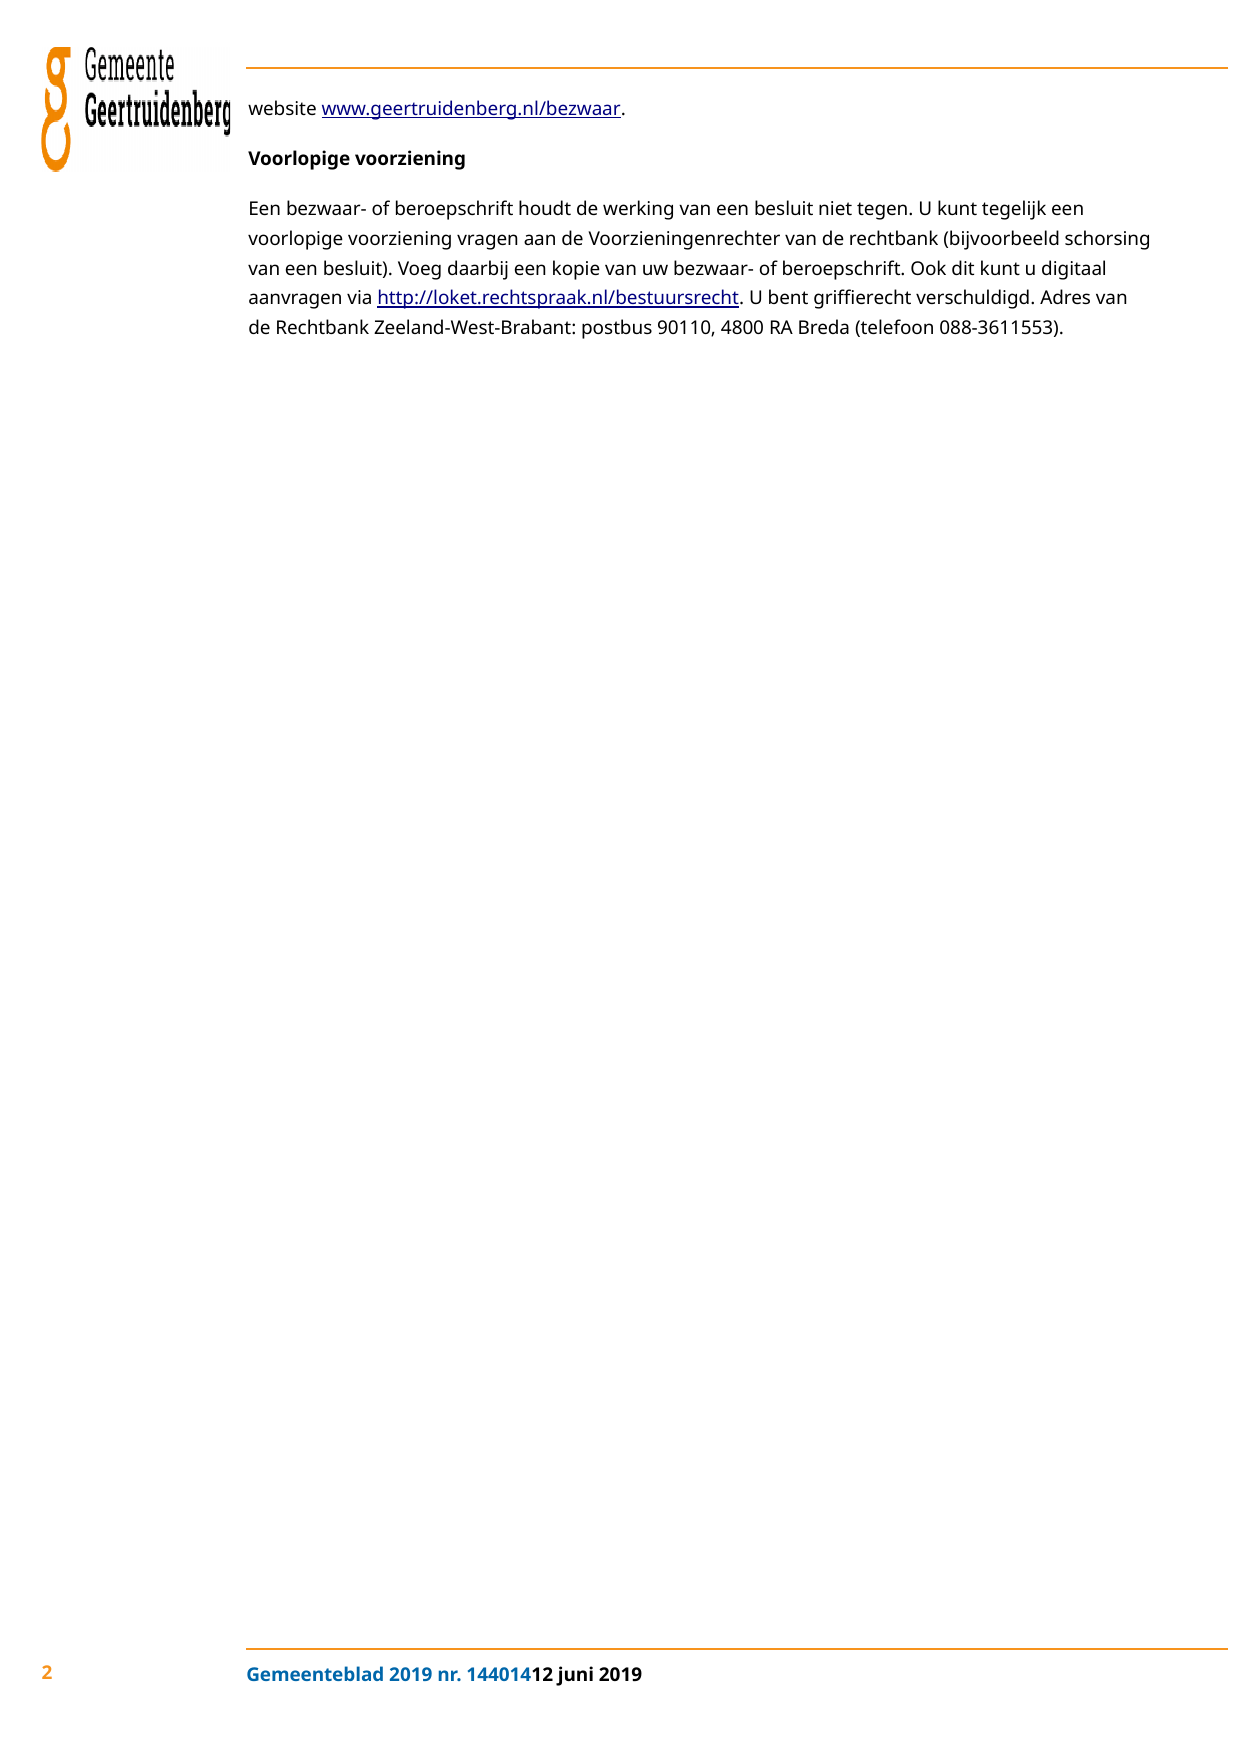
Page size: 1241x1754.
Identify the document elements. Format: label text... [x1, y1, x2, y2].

text website www.geertruidenberg.nl/bezwaar. [248, 95, 1152, 121]
text Voorlopige voorziening [248, 145, 1152, 171]
picture [41, 47, 231, 172]
text Een bezwaar- of beroepschrift houdt de werking van een besluit niet tegen. U kunt tegelijk een voorlopige voorziening vragen aan de Voorzieningenrechter van de rechtbank (bijvoorbeeld schorsing van een besluit). Voeg daarbij een kopie van uw bezwaar- of beroepschrift. Ook dit kunt u digitaal aanvragen via http://loket.rechtspraak.nl/bestuursrecht. U bent griffierecht verschuldigd. Adres van de Rechtbank Zeeland-West-Brabant: postbus 90110, 4800 RA Breda (telefoon 088-3611553). [248, 196, 1152, 340]
